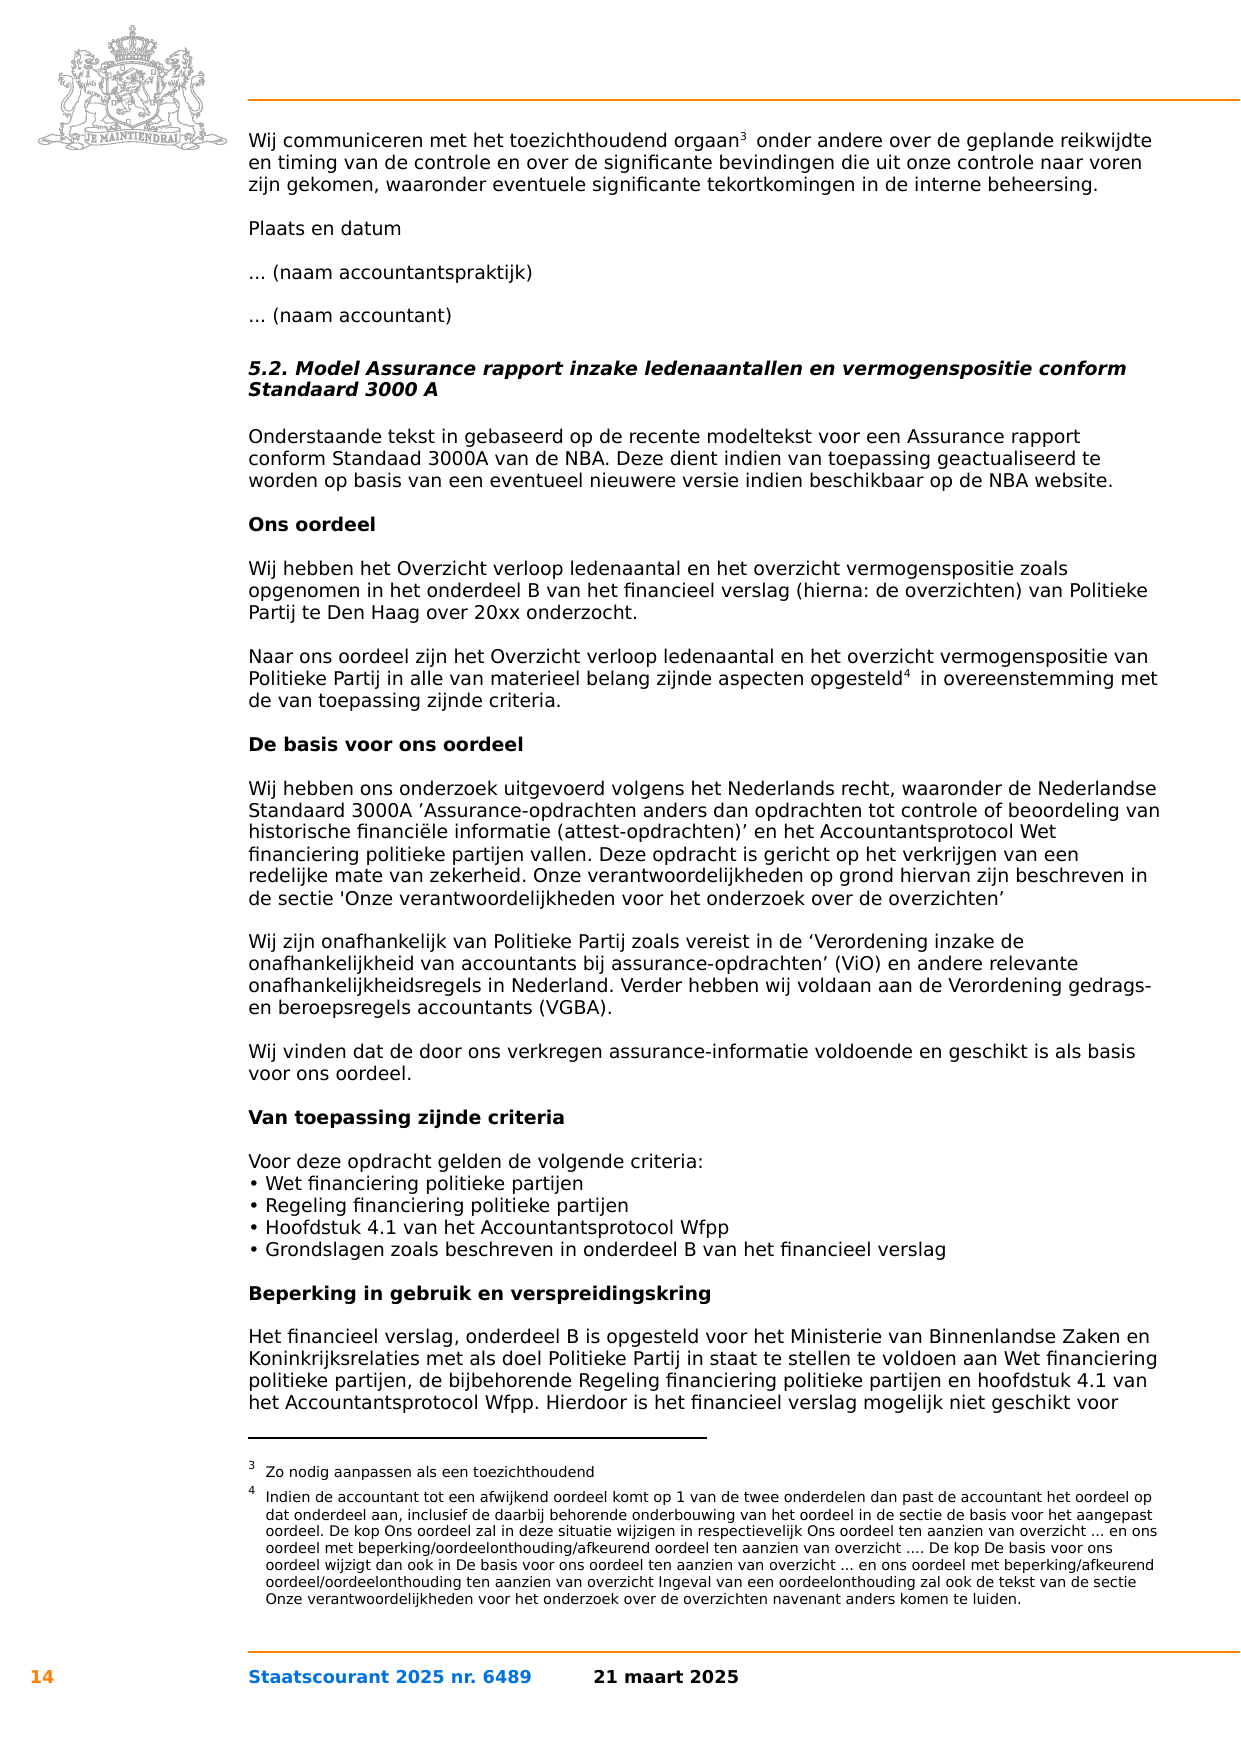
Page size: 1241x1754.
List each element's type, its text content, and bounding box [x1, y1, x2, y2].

text ... (naam accountantspraktijk) [248, 262, 1163, 283]
text • Regeling financiering politieke partijen [248, 1195, 1163, 1217]
text Plaats en datum [248, 218, 1163, 240]
text Wij zijn onafhankelijk van Politieke Partij zoals vereist in de ‘Verordening inzake de onafhankelijkheid van accountants bij assurance-opdrachten’ (ViO) en andere relevante onafhankelijkheidsregels in Nederland. Verder hebben wij voldaan aan de Verordening gedrags- en beroepsregels accountants (VGBA). [248, 931, 1163, 1019]
subtitle 5.2. Model Assurance rapport inzake ledenaantallen en vermogenspositie conform Standaard 3000 A [248, 357, 1163, 401]
subtitle Beperking in gebruik en verspreidingskring [248, 1282, 1163, 1304]
subtitle De basis voor ons oordeel [248, 734, 1163, 756]
text Wij communiceren met het toezichthoudend orgaan onder andere over de geplande reikwijdte en timing van de controle en over de significante bevindingen die uit onze controle naar voren zijn gekomen, waaronder eventuele significante tekortkomingen in de interne beheersing. [248, 130, 1163, 196]
text • Hoofdstuk 4.1 van het Accountantsprotocol Wfpp [248, 1217, 1163, 1239]
text Onderstaande tekst in gebaseerd op de recente modeltekst voor een Assurance rapport conform Standaad 3000A van de NBA. Deze dient indien van toepassing geactualiseerd te worden op basis van een eventueel nieuwere versie indien beschikbaar op de NBA website. [248, 426, 1163, 492]
text Wij hebben ons onderzoek uitgevoerd volgens het Nederlands recht, waaronder de Nederlandse Standaard 3000A ’Assurance-opdrachten anders dan opdrachten tot controle of beoordeling van historische financiële informatie (attest-opdrachten)’ en het Accountantsprotocol Wet financiering politieke partijen vallen. Deze opdracht is gericht op het verkrijgen van een redelijke mate van zekerheid. Onze verantwoordelijkheden op grond hiervan zijn beschreven in de sectie 'Onze verantwoordelijkheden voor het onderzoek over de overzichten’ [248, 777, 1163, 909]
text Wij hebben het Overzicht verloop ledenaantal en het overzicht vermogenspositie zoals opgenomen in het onderdeel B van het financieel verslag (hierna: de overzichten) van Politieke Partij te Den Haag over 20xx onderzocht. [248, 558, 1163, 624]
text ... (naam accountant) [248, 305, 1163, 327]
picture [38, 25, 227, 150]
text Voor deze opdracht gelden de volgende criteria: [248, 1151, 1163, 1173]
subtitle Van toepassing zijnde criteria [248, 1107, 1163, 1129]
text • Wet financiering politieke partijen [248, 1173, 1163, 1195]
text Wij vinden dat de door ons verkregen assurance-informatie voldoende en geschikt is als basis voor ons oordeel. [248, 1041, 1163, 1085]
subtitle Ons oordeel [248, 514, 1163, 536]
text • Grondslagen zoals beschreven in onderdeel B van het financieel verslag [248, 1239, 1163, 1261]
text Naar ons oordeel zijn het Overzicht verloop ledenaantal en het overzicht vermogenspositie van Politieke Partij in alle van materieel belang zijnde aspecten opgesteld in overeenstemming met de van toepassing zijnde criteria. [248, 646, 1163, 712]
text Het financieel verslag, onderdeel B is opgesteld voor het Ministerie van Binnenlandse Zaken en Koninkrijksrelaties met als doel Politieke Partij in staat te stellen te voldoen aan Wet financiering politieke partijen, de bijbehorende Regeling financiering politieke partijen en hoofdstuk 4.1 van het Accountantsprotocol Wfpp. Hierdoor is het financieel verslag mogelijk niet geschikt voor [248, 1326, 1163, 1414]
text Indien de accountant tot een afwijkend oordeel komt op 1 van de twee onderdelen dan past de accountant het oordeel op dat onderdeel aan, inclusief de daarbij behorende onderbouwing van het oordeel in de sectie de basis voor het aangepast oordeel. De kop Ons oordeel zal in deze situatie wijzigen in respectievelijk Ons oordeel ten aanzien van overzicht ... en ons oordeel met beperking/oordeelonthouding/afkeurend oordeel ten aanzien van overzicht .... De kop De basis voor ons oordeel wijzigt dan ook in De basis voor ons oordeel ten aanzien van overzicht ... en ons oordeel met beperking/afkeurend oordeel/oordeelonthouding ten aanzien van overzicht Ingeval van een oordeelonthouding zal ook de tekst van de sectie Onze verantwoordelijkheden voor het onderzoek over de overzichten navenant anders komen te luiden. [248, 1484, 1163, 1608]
text Zo nodig aanpassen als een toezichthoudend [248, 1459, 1163, 1482]
